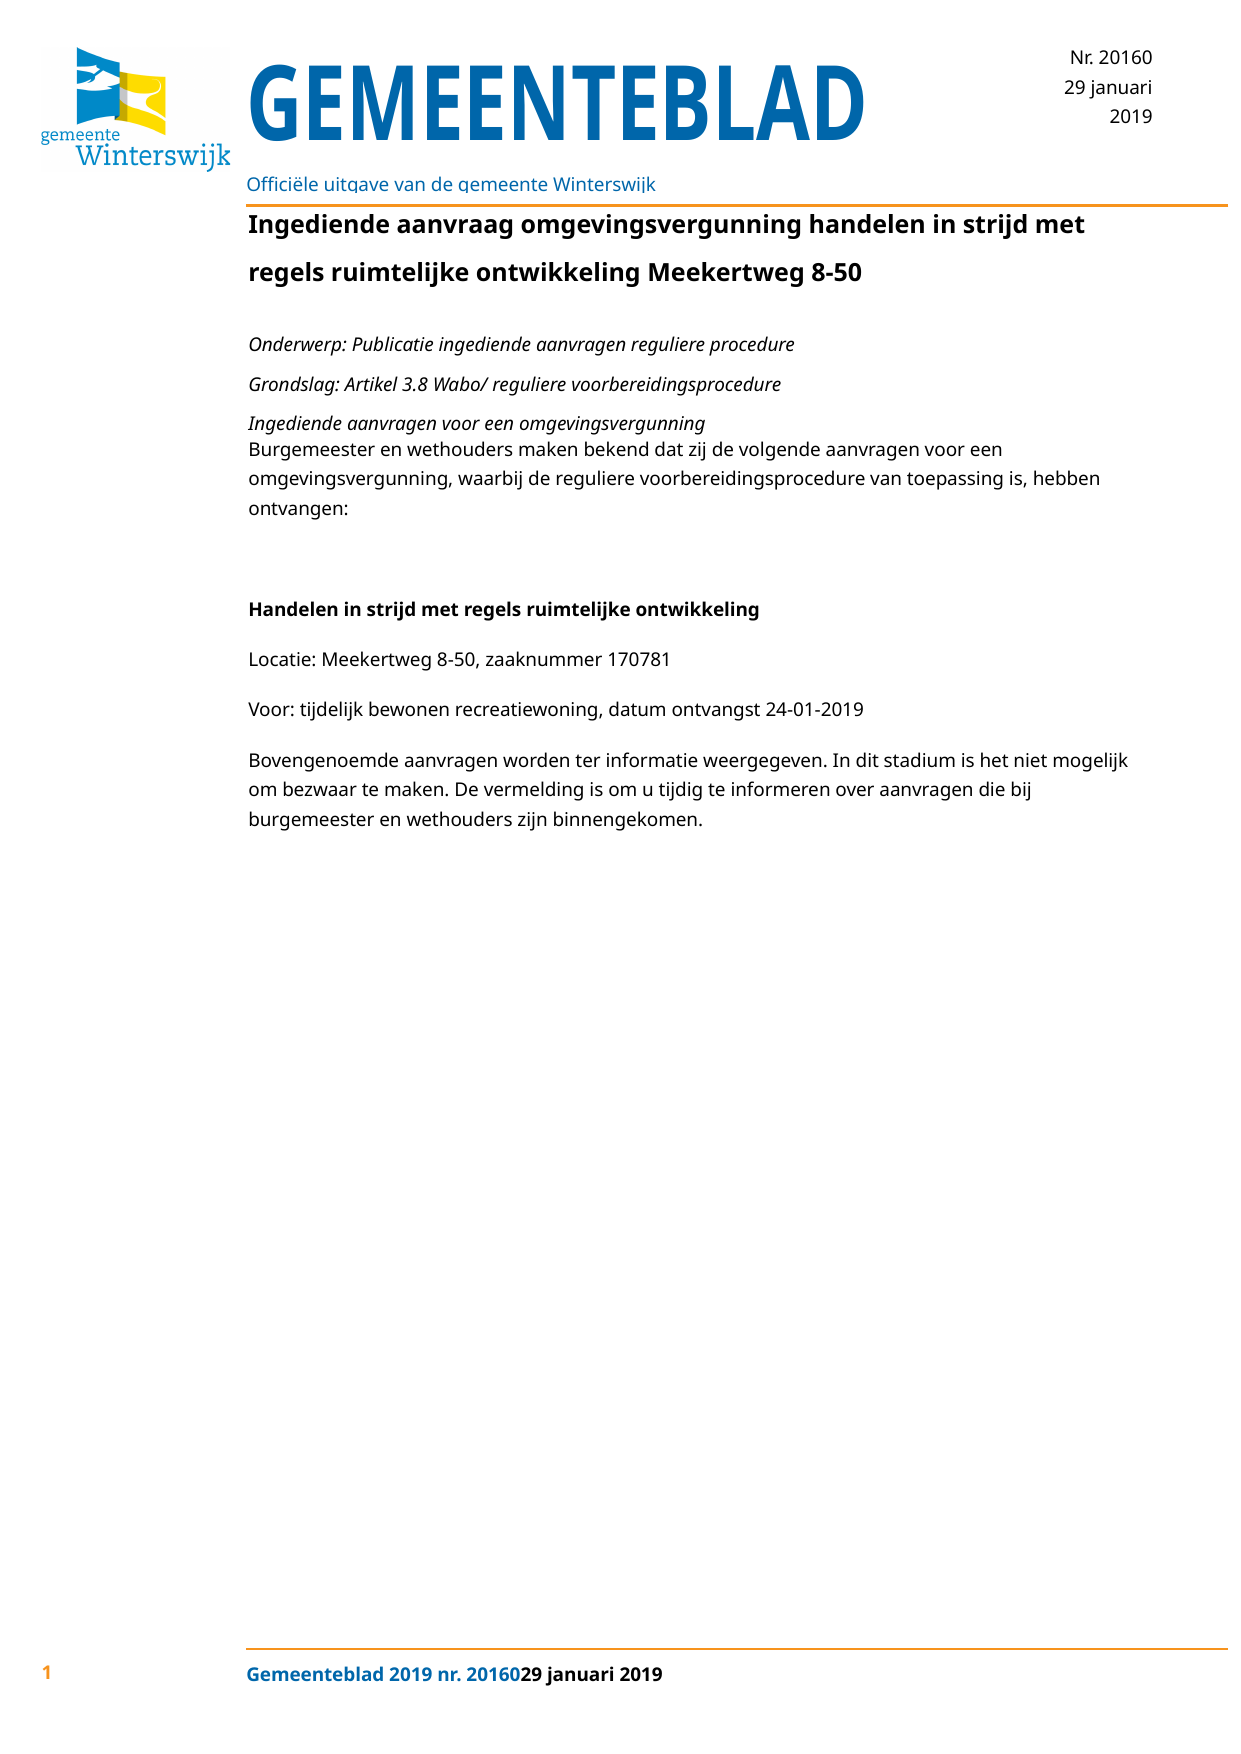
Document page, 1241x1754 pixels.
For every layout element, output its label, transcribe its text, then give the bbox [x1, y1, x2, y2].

picture [225, 153, 231, 162]
text Ingediende aanvragen voor een omgevingsvergunning [248, 410, 1152, 436]
text Handelen in strijd met regels ruimtelijke ontwikkeling [248, 596, 1152, 621]
text Locatie: Meekertweg 8-50, zaaknummer 170781 [248, 646, 1152, 672]
text Grondslag: Artikel 3.8 Wabo/ reguliere voorbereidingsprocedure [248, 371, 1152, 396]
text Burgemeester en wethouders maken bekend dat zij de volgende aanvragen voor een omgevingsvergunning, waarbij de reguliere voorbereidingsprocedure van toepassing is, hebben ontvangen: [248, 436, 1152, 521]
text Voor: tijdelijk bewonen recreatiewoning, datum ontvangst 24-01-2019 [248, 697, 1152, 722]
text Ingediende aanvraag omgevingsvergunning handelen in strijd met regels ruimtelijke ontwikkeling Meekertweg 8-50 [248, 207, 1152, 288]
text Bovengenoemde aanvragen worden ter informatie weergegeven. In dit stadium is het niet mogelijk om bezwaar te maken. De vermelding is om u tijdig te informeren over aanvragen die bij burgemeester en wethouders zijn binnengekomen. [248, 747, 1152, 832]
picture [41, 47, 231, 172]
text Onderwerp: Publicatie ingediende aanvragen reguliere procedure [248, 331, 1152, 357]
